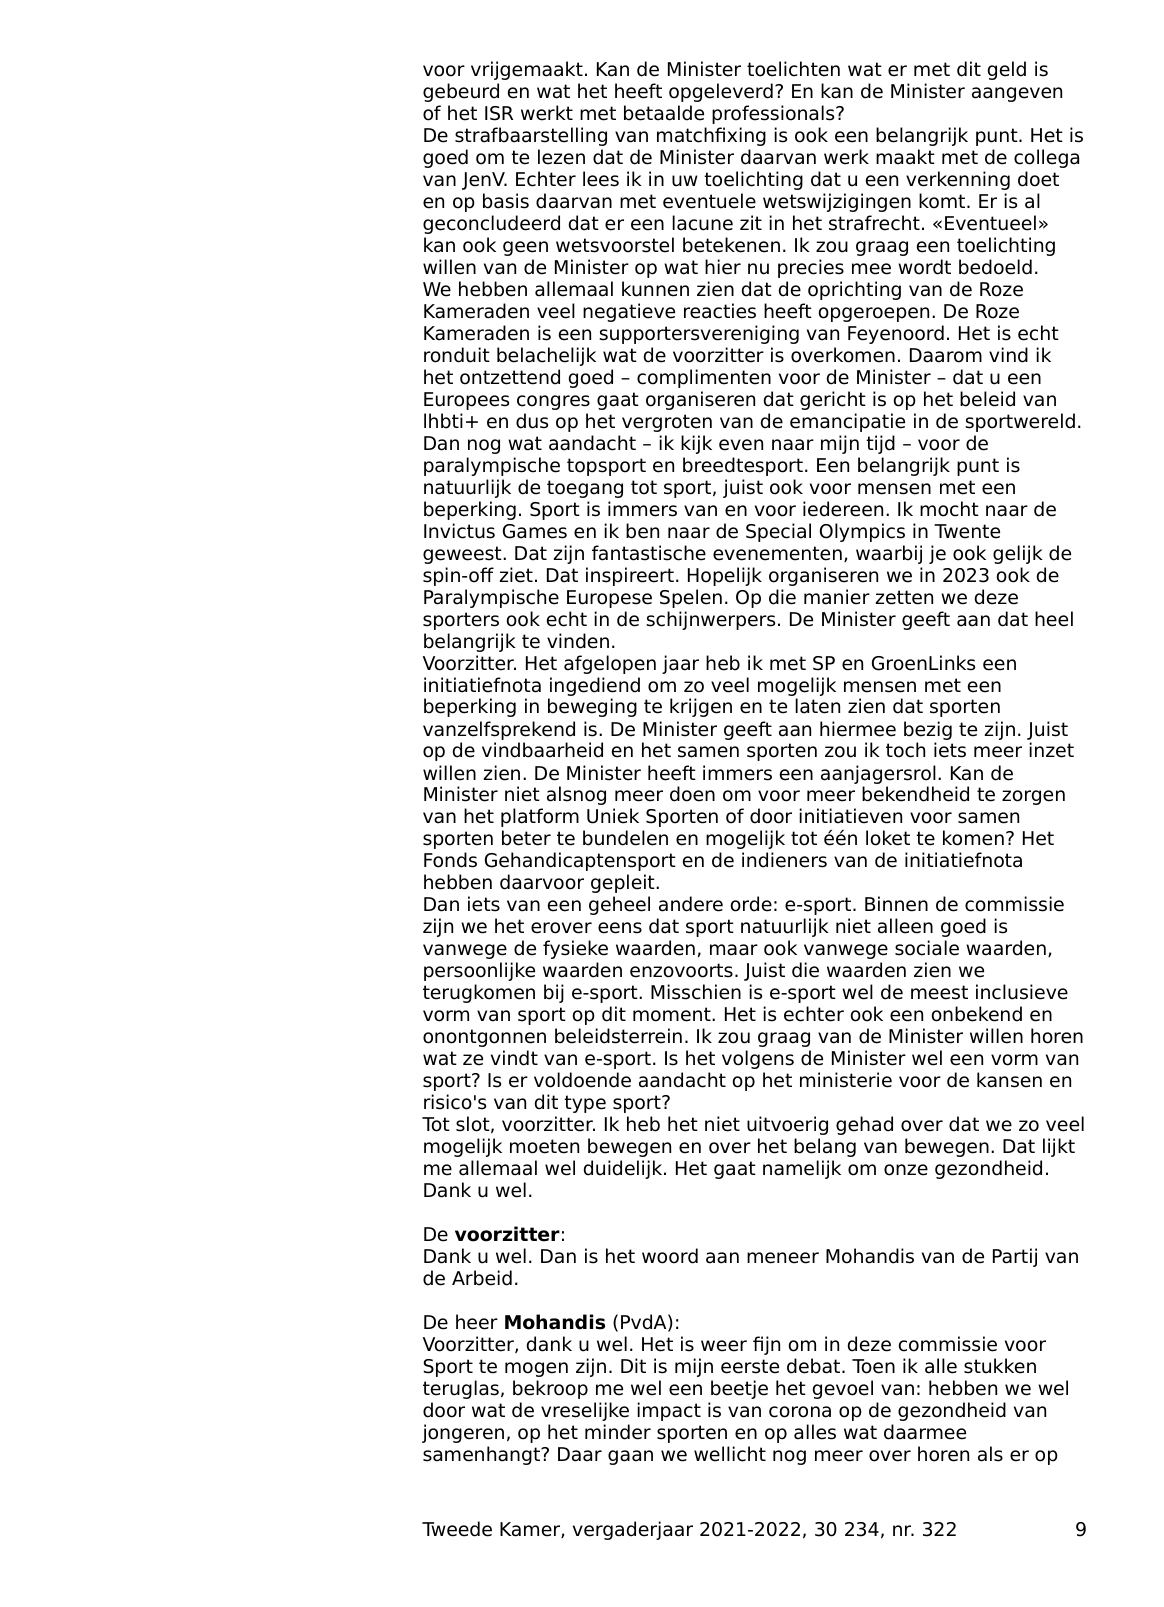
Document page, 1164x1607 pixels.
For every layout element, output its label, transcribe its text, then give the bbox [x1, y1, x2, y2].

text Voorzitter. Het afgelopen jaar heb ik met SP en GroenLinks een initiatiefnota ingediend om zo veel mogelijk mensen met een beperking in beweging te krijgen en te laten zien dat sporten vanzelfsprekend is. De Minister geeft aan hiermee bezig te zijn. Juist op de vindbaarheid en het samen sporten zou ik toch iets meer inzet willen zien. De Minister heeft immers een aanjagersrol. Kan de Minister niet alsnog meer doen om voor meer bekendheid te zorgen van het platform Uniek Sporten of door initiatieven voor samen sporten beter te bundelen en mogelijk tot één loket te komen? Het Fonds Gehandicaptensport en de indieners van de initiatiefnota hebben daarvoor gepleit. [422, 652, 1087, 894]
text De strafbaarstelling van matchfixing is ook een belangrijk punt. Het is goed om te lezen dat de Minister daarvan werk maakt met de collega van JenV. Echter lees ik in uw toelichting dat u een verkenning doet en op basis daarvan met eventuele wetswijzigingen komt. Er is al geconcludeerd dat er een lacune zit in het strafrecht. «Eventueel» kan ook geen wetsvoorstel betekenen. Ik zou graag een toelichting willen van de Minister op wat hier nu precies mee wordt bedoeld. [422, 125, 1087, 279]
text Dan nog wat aandacht – ik kijk even naar mijn tijd – voor de paralympische topsport en breedtesport. Een belangrijk punt is natuurlijk de toegang tot sport, juist ook voor mensen met een beperking. Sport is immers van en voor iedereen. Ik mocht naar de Invictus Games en ik ben naar de Special Olympics in Twente geweest. Dat zijn fantastische evenementen, waarbij je ook gelijk de spin-off ziet. Dat inspireert. Hopelijk organiseren we in 2023 ook de Paralympische Europese Spelen. Op die manier zetten we deze sporters ook echt in de schijnwerpers. De Minister geeft aan dat heel belangrijk te vinden. [422, 433, 1087, 652]
text We hebben allemaal kunnen zien dat de oprichting van de Roze Kameraden veel negatieve reacties heeft opgeroepen. De Roze Kameraden is een supportersvereniging van Feyenoord. Het is echt ronduit belachelijk wat de voorzitter is overkomen. Daarom vind ik het ontzettend goed – complimenten voor de Minister – dat u een Europees congres gaat organiseren dat gericht is op het beleid van lhbti+ en dus op het vergroten van de emancipatie in de sportwereld. [422, 279, 1087, 433]
text Voorzitter, dank u wel. Het is weer fijn om in deze commissie voor Sport te mogen zijn. Dit is mijn eerste debat. Toen ik alle stukken teruglas, bekroop me wel een beetje het gevoel van: hebben we wel door wat de vreselijke impact is van corona op de gezondheid van jongeren, op het minder sporten en op alles wat daarmee samenhangt? Daar gaan we wellicht nog meer over horen als er op [422, 1334, 1087, 1466]
text voor vrijgemaakt. Kan de Minister toelichten wat er met dit geld is gebeurd en wat het heeft opgeleverd? En kan de Minister aangeven of het ISR werkt met betaalde professionals? [422, 59, 1087, 125]
text Dan iets van een geheel andere orde: e-sport. Binnen de commissie zijn we het erover eens dat sport natuurlijk niet alleen goed is vanwege de fysieke waarden, maar ook vanwege sociale waarden, persoonlijke waarden enzovoorts. Juist die waarden zien we terugkomen bij e-sport. Misschien is e-sport wel de meest inclusieve vorm van sport op dit moment. Het is echter ook een onbekend en onontgonnen beleidsterrein. Ik zou graag van de Minister willen horen wat ze vindt van e-sport. Is het volgens de Minister wel een vorm van sport? Is er voldoende aandacht op het ministerie voor de kansen en risico's van dit type sport? [422, 894, 1087, 1114]
text Dank u wel. [422, 1180, 1087, 1202]
text De heer Mohandis (PvdA): [422, 1312, 1087, 1334]
text De voorzitter: [422, 1224, 1087, 1246]
text Dank u wel. Dan is het woord aan meneer Mohandis van de Partij van de Arbeid. [422, 1246, 1087, 1290]
text Tot slot, voorzitter. Ik heb het niet uitvoerig gehad over dat we zo veel mogelijk moeten bewegen en over het belang van bewegen. Dat lijkt me allemaal wel duidelijk. Het gaat namelijk om onze gezondheid. [422, 1114, 1087, 1180]
